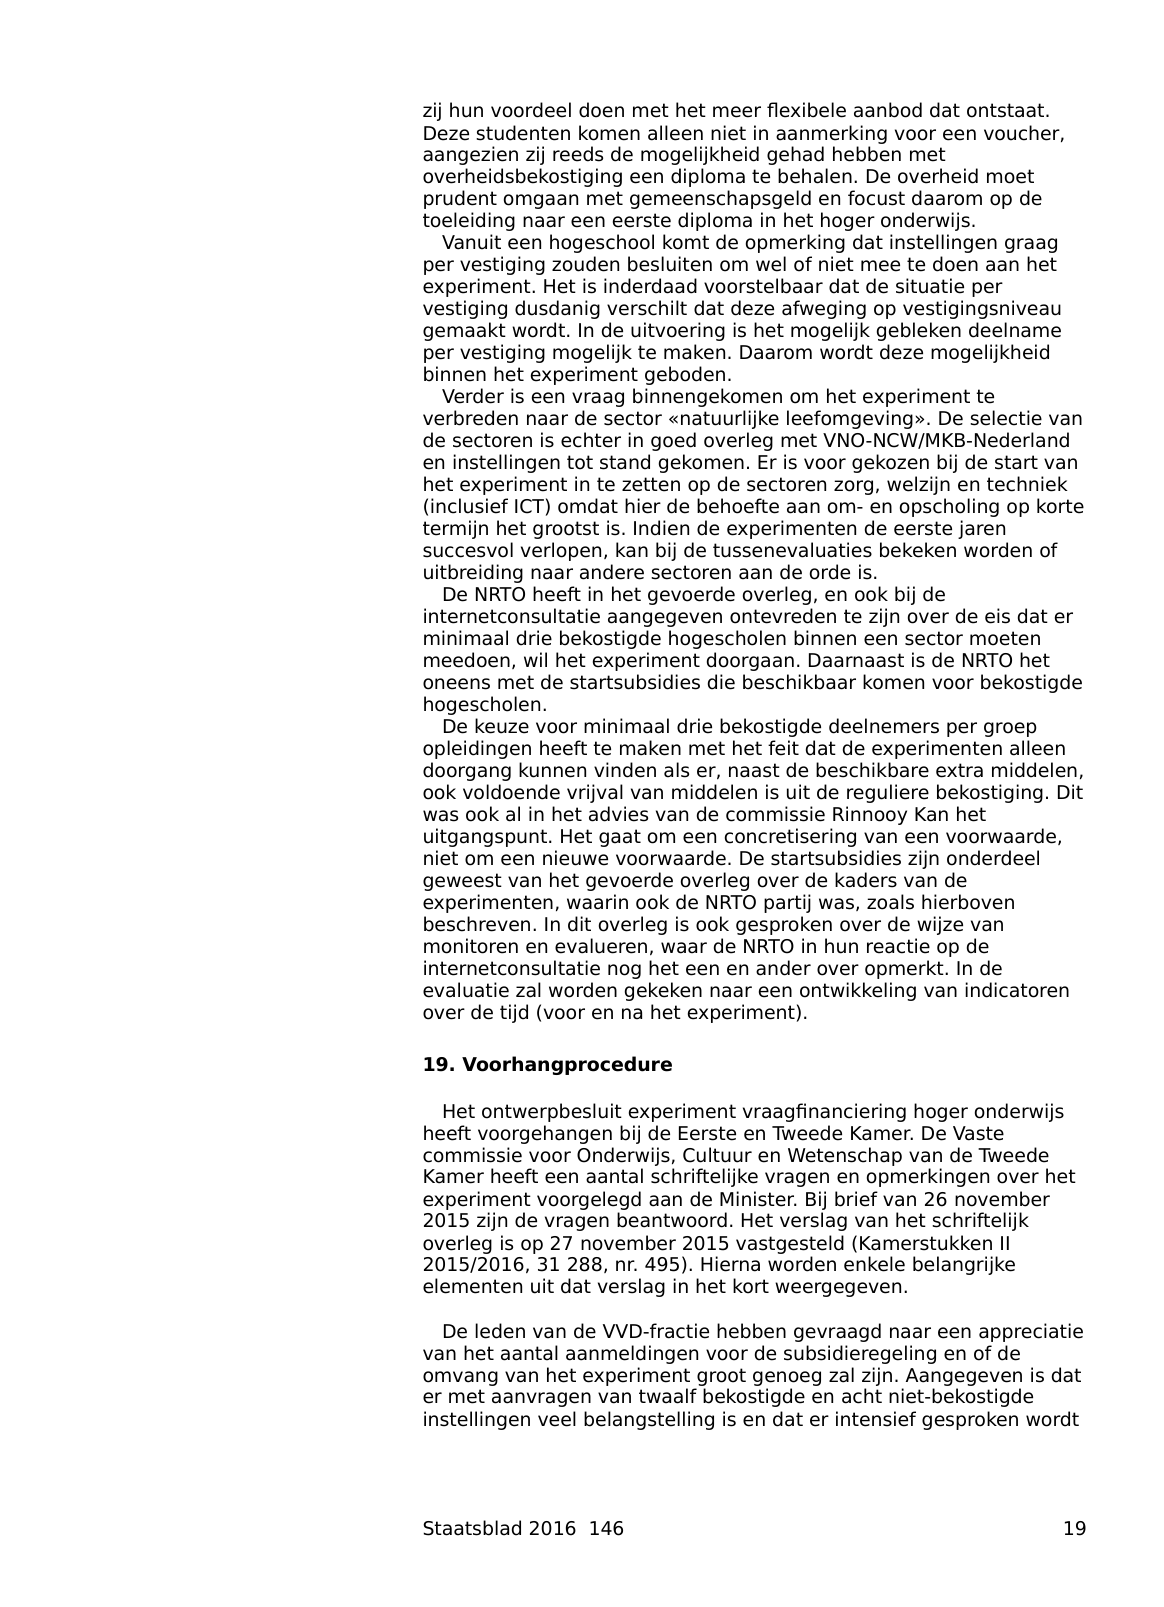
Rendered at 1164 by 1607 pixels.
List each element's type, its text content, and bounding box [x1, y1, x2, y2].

text zij hun voordeel doen met het meer flexibele aanbod dat ontstaat. Deze studenten komen alleen niet in aanmerking voor een voucher, aangezien zij reeds de mogelijkheid gehad hebben met overheidsbekostiging een diploma te behalen. De overheid moet prudent omgaan met gemeenschapsgeld en focust daarom op de toeleiding naar een eerste diploma in het hoger onderwijs. [422, 100, 1087, 232]
text Het ontwerpbesluit experiment vraagfinanciering hoger onderwijs heeft voorgehangen bij de Eerste en Tweede Kamer. De Vaste commissie voor Onderwijs, Cultuur en Wetenschap van de Tweede Kamer heeft een aantal schriftelijke vragen en opmerkingen over het experiment voorgelegd aan de Minister. Bij brief van 26 november 2015 zijn de vragen beantwoord. Het verslag van het schriftelijk overleg is op 27 november 2015 vastgesteld (Kamerstukken II 2015/2016, 31 288, nr. 495). Hierna worden enkele belangrijke elementen uit dat verslag in het kort weergegeven. [422, 1101, 1087, 1298]
subtitle 19. Voorhangprocedure [422, 1053, 1087, 1076]
text De keuze voor minimaal drie bekostigde deelnemers per groep opleidingen heeft te maken met het feit dat de experimenten alleen doorgang kunnen vinden als er, naast de beschikbare extra middelen, ook voldoende vrijval van middelen is uit de reguliere bekostiging. Dit was ook al in het advies van de commissie Rinnooy Kan het uitgangspunt. Het gaat om een concretisering van een voorwaarde, niet om een nieuwe voorwaarde. De startsubsidies zijn onderdeel geweest van het gevoerde overleg over de kaders van de experimenten, waarin ook de NRTO partij was, zoals hierboven beschreven. In dit overleg is ook gesproken over de wijze van monitoren en evalueren, waar de NRTO in hun reactie op de internetconsultatie nog het een en ander over opmerkt. In de evaluatie zal worden gekeken naar een ontwikkeling van indicatoren over de tijd (voor en na het experiment). [422, 716, 1087, 1023]
text Verder is een vraag binnengekomen om het experiment te verbreden naar de sector «natuurlijke leefomgeving». De selectie van de sectoren is echter in goed overleg met VNO-NCW/MKB-Nederland en instellingen tot stand gekomen. Er is voor gekozen bij de start van het experiment in te zetten op de sectoren zorg, welzijn en techniek (inclusief ICT) omdat hier de behoefte aan om- en opscholing op korte termijn het grootst is. Indien de experimenten de eerste jaren succesvol verlopen, kan bij de tussenevaluaties bekeken worden of uitbreiding naar andere sectoren aan de orde is. [422, 386, 1087, 584]
text De leden van de VVD-fractie hebben gevraagd naar een appreciatie van het aantal aanmeldingen voor de subsidieregeling en of de omvang van het experiment groot genoeg zal zijn. Aangegeven is dat er met aanvragen van twaalf bekostigde en acht niet-bekostigde instellingen veel belangstelling is en dat er intensief gesproken wordt [422, 1321, 1087, 1430]
text De NRTO heeft in het gevoerde overleg, en ook bij de internetconsultatie aangegeven ontevreden te zijn over de eis dat er minimaal drie bekostigde hogescholen binnen een sector moeten meedoen, wil het experiment doorgaan. Daarnaast is de NRTO het oneens met de startsubsidies die beschikbaar komen voor bekostigde hogescholen. [422, 584, 1087, 716]
text Vanuit een hogeschool komt de opmerking dat instellingen graag per vestiging zouden besluiten om wel of niet mee te doen aan het experiment. Het is inderdaad voorstelbaar dat de situatie per vestiging dusdanig verschilt dat deze afweging op vestigingsniveau gemaakt wordt. In de uitvoering is het mogelijk gebleken deelname per vestiging mogelijk te maken. Daarom wordt deze mogelijkheid binnen het experiment geboden. [422, 232, 1087, 386]
